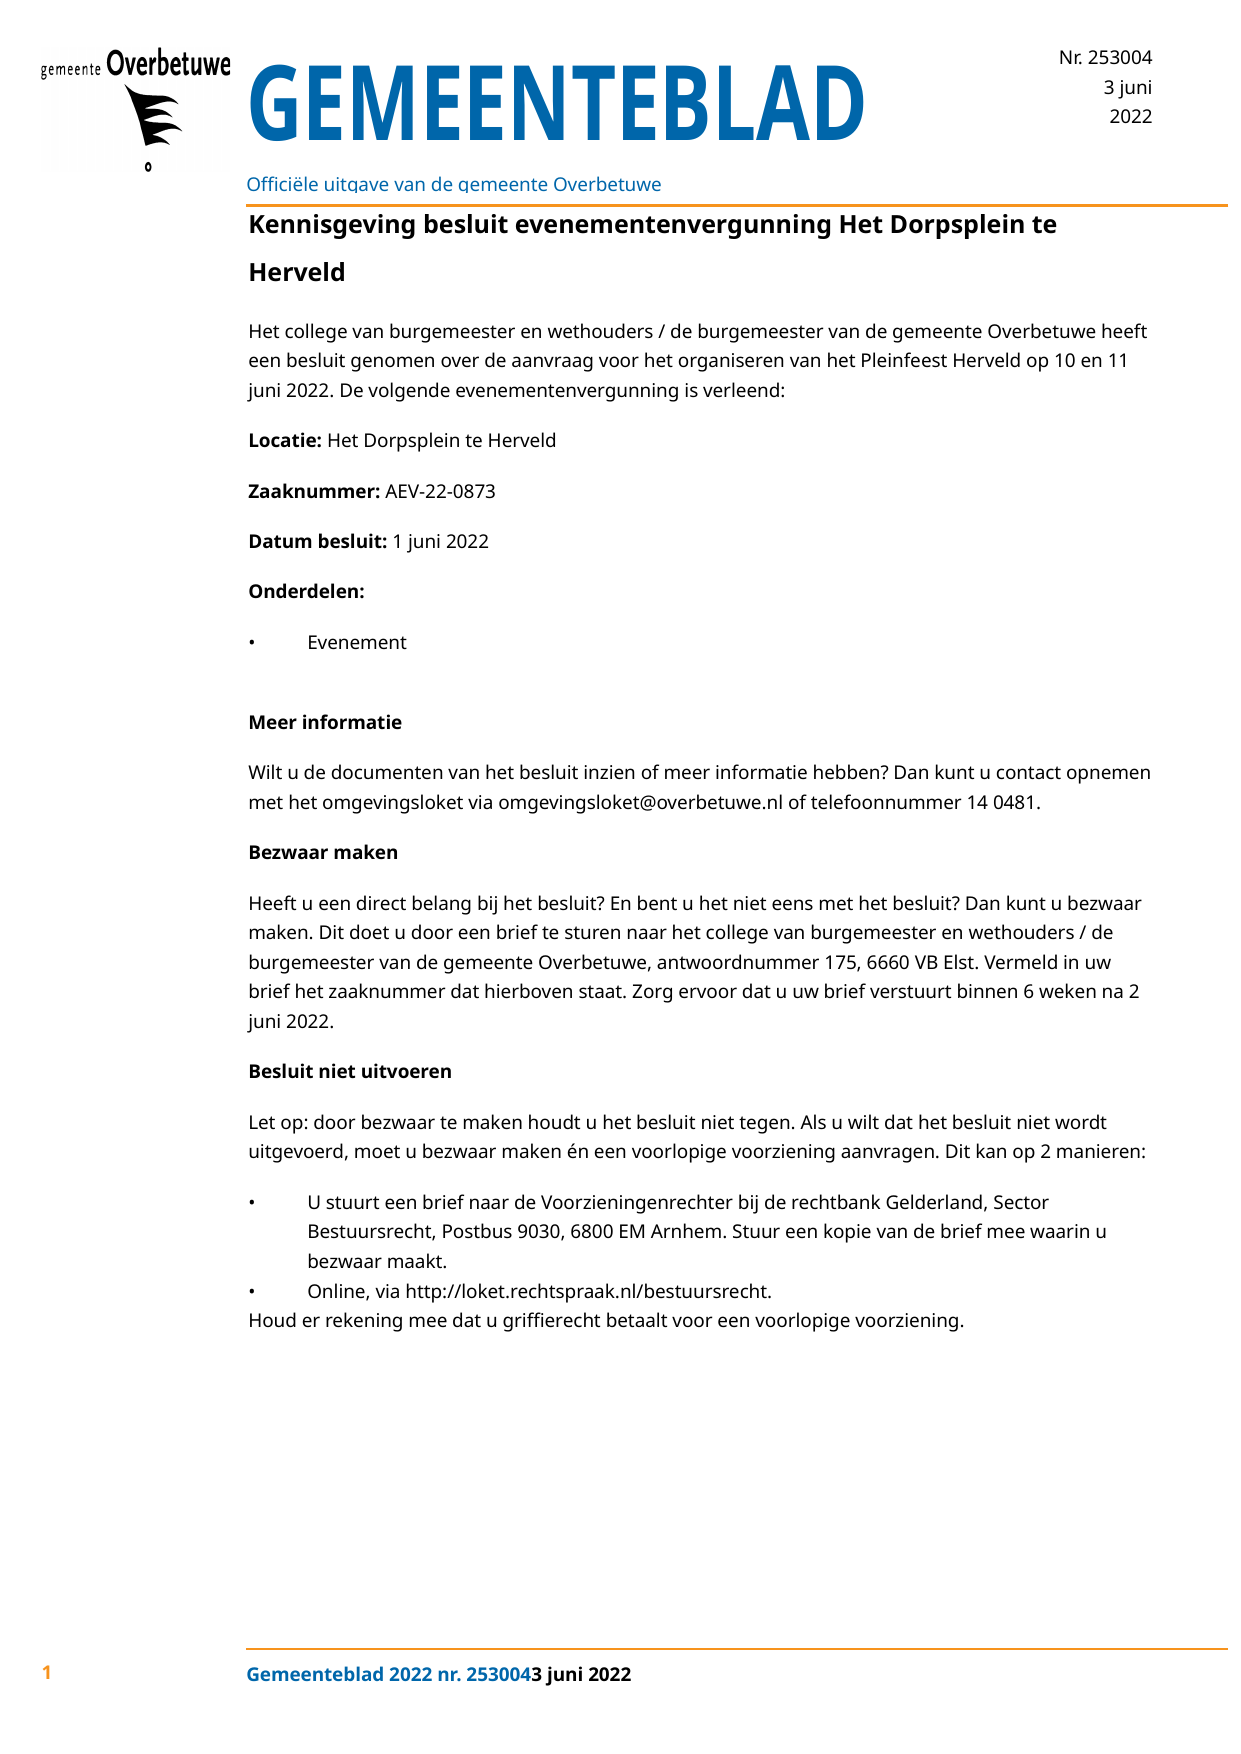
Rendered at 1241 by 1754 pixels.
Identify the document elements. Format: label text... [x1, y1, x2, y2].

text Onderdelen: [248, 579, 1152, 604]
list U stuurt een brief naar de Voorzieningenrechter bij de rechtbank Gelderland, Sector Bestuursrecht, Postbus 9030, 6800 EM Arnhem. Stuur een kopie van de brief mee waarin u bezwaar maakt. [248, 1189, 1152, 1274]
text Kennisgeving besluit evenementenvergunning Het Dorpsplein te Herveld [248, 207, 1152, 288]
text Wilt u de documenten van het besluit inzien of meer informatie hebben? Dan kunt u contact opnemen met het omgevingsloket via omgevingsloket@overbetuwe.nl of telefoonnummer 14 0481. [248, 759, 1152, 815]
text Heeft u een direct belang bij het besluit? En bent u het niet eens met het besluit? Dan kunt u bezwaar maken. Dit doet u door een brief te sturen naar het college van burgemeester en wethouders / de burgemeester van de gemeente Overbetuwe, antwoordnummer 175, 6660 VB Elst. Vermeld in uw brief het zaaknummer dat hierboven staat. Zorg ervoor dat u uw brief verstuurt binnen 6 weken na 2 juni 2022. [248, 890, 1152, 1034]
list Online, via http://loket.rechtspraak.nl/bestuursrecht. [248, 1278, 1152, 1304]
text Houd er rekening mee dat u griffierecht betaalt voor een voorlopige voorziening. [248, 1307, 1152, 1333]
text Het college van burgemeester en wethouders / de burgemeester van de gemeente Overbetuwe heeft een besluit genomen over de aanvraag voor het organiseren van het Pleinfeest Herveld op 10 en 11 juni 2022. De volgende evenementenvergunning is verleend: [248, 318, 1152, 403]
text Datum besluit: 1 juni 2022 [248, 528, 1152, 554]
text Besluit niet uitvoeren [248, 1059, 1152, 1084]
text Zaaknummer: AEV-22-0873 [248, 478, 1152, 504]
picture [41, 47, 231, 172]
text Meer informatie [248, 709, 1152, 735]
text Locatie: Het Dorpsplein te Herveld [248, 427, 1152, 453]
list Evenement [248, 629, 1152, 655]
text Let op: door bezwaar te maken houdt u het besluit niet tegen. Als u wilt dat het besluit niet wordt uitgevoerd, moet u bezwaar maken én een voorlopige voorziening aanvragen. Dit kan op 2 manieren: [248, 1109, 1152, 1164]
text Bezwaar maken [248, 839, 1152, 865]
